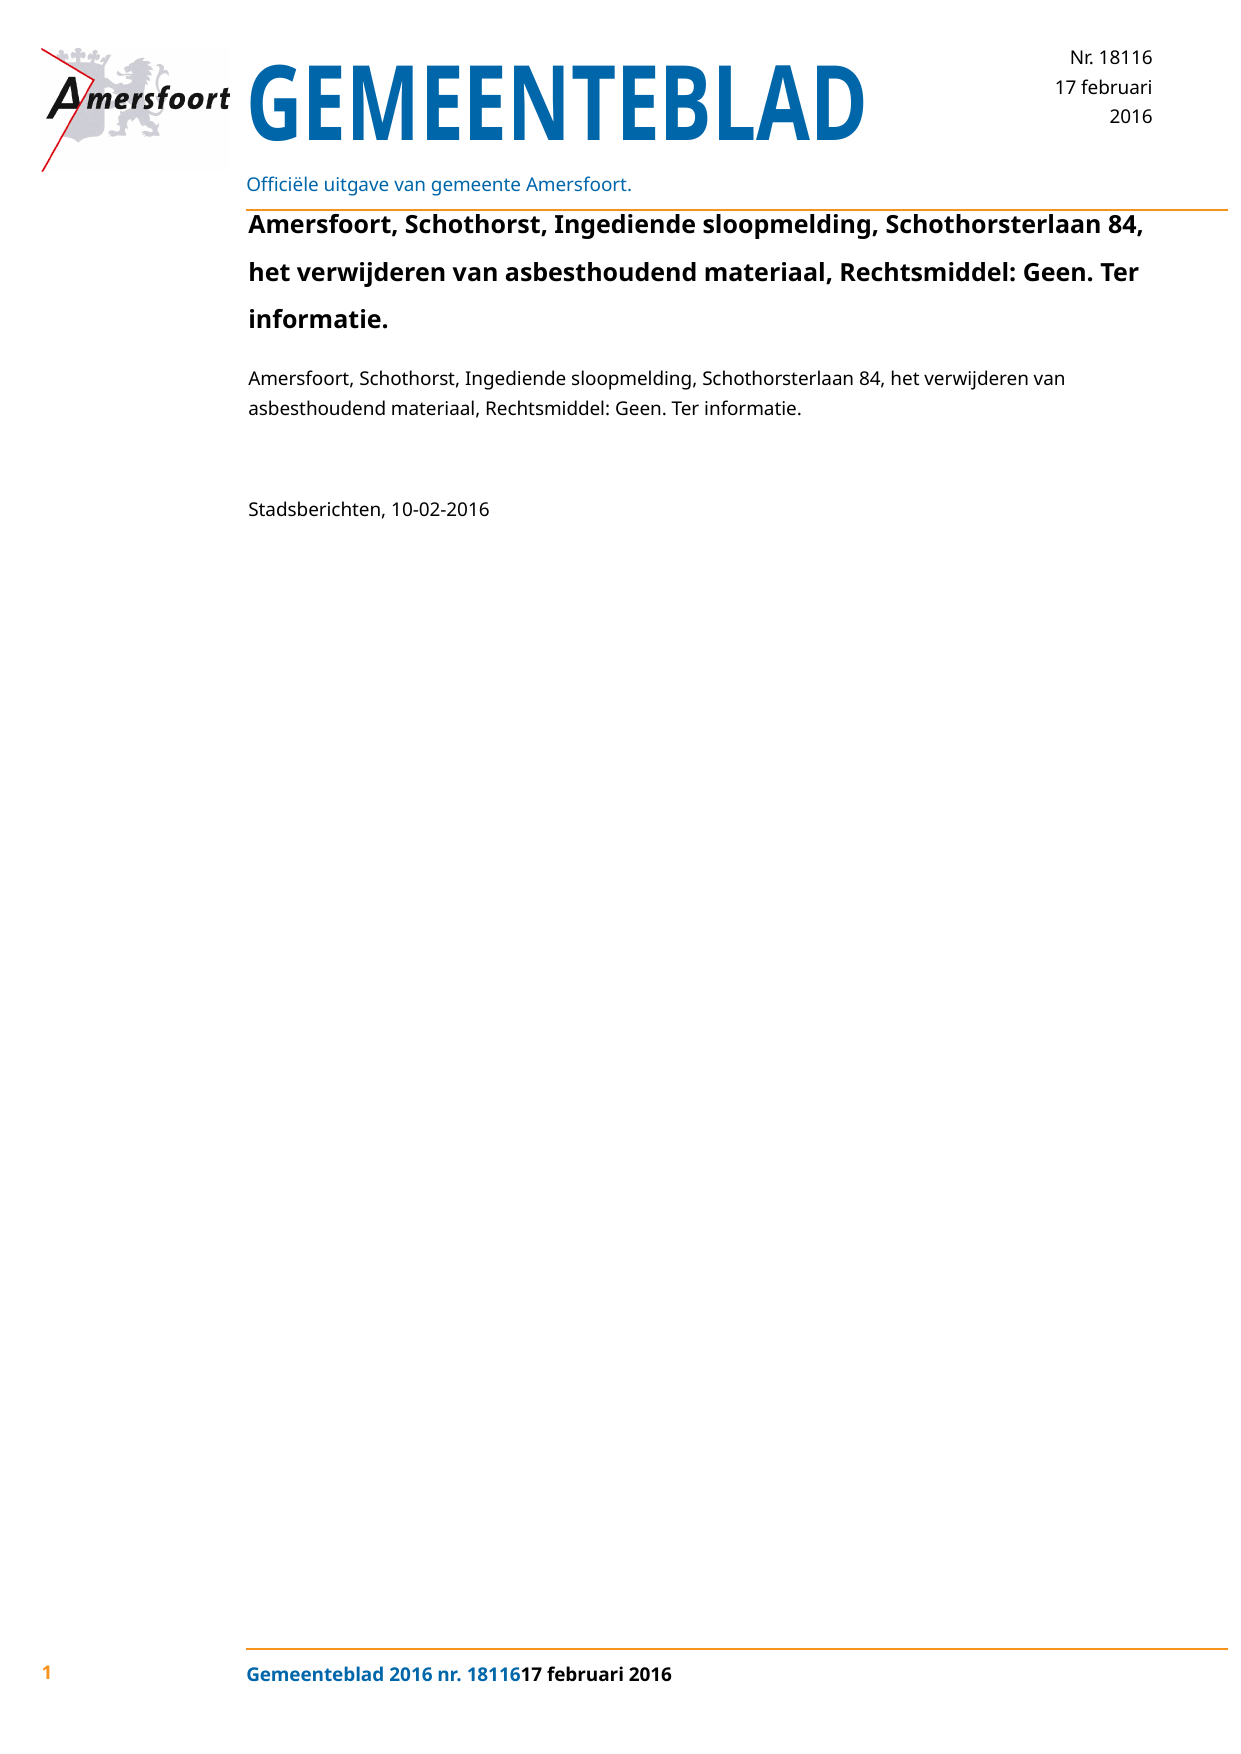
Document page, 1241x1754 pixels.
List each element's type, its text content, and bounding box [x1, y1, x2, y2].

text Stadsberichten, 10-02-2016 [248, 496, 1152, 522]
text Amersfoort, Schothorst, Ingediende sloopmelding, Schothorsterlaan 84, het verwijderen van asbesthoudend materiaal, Rechtsmiddel: Geen. Ter informatie. [248, 366, 1152, 421]
text Amersfoort, Schothorst, Ingediende sloopmelding, Schothorsterlaan 84, het verwijderen van asbesthoudend materiaal, Rechtsmiddel: Geen. Ter informatie. [248, 211, 1152, 336]
picture [41, 47, 231, 172]
